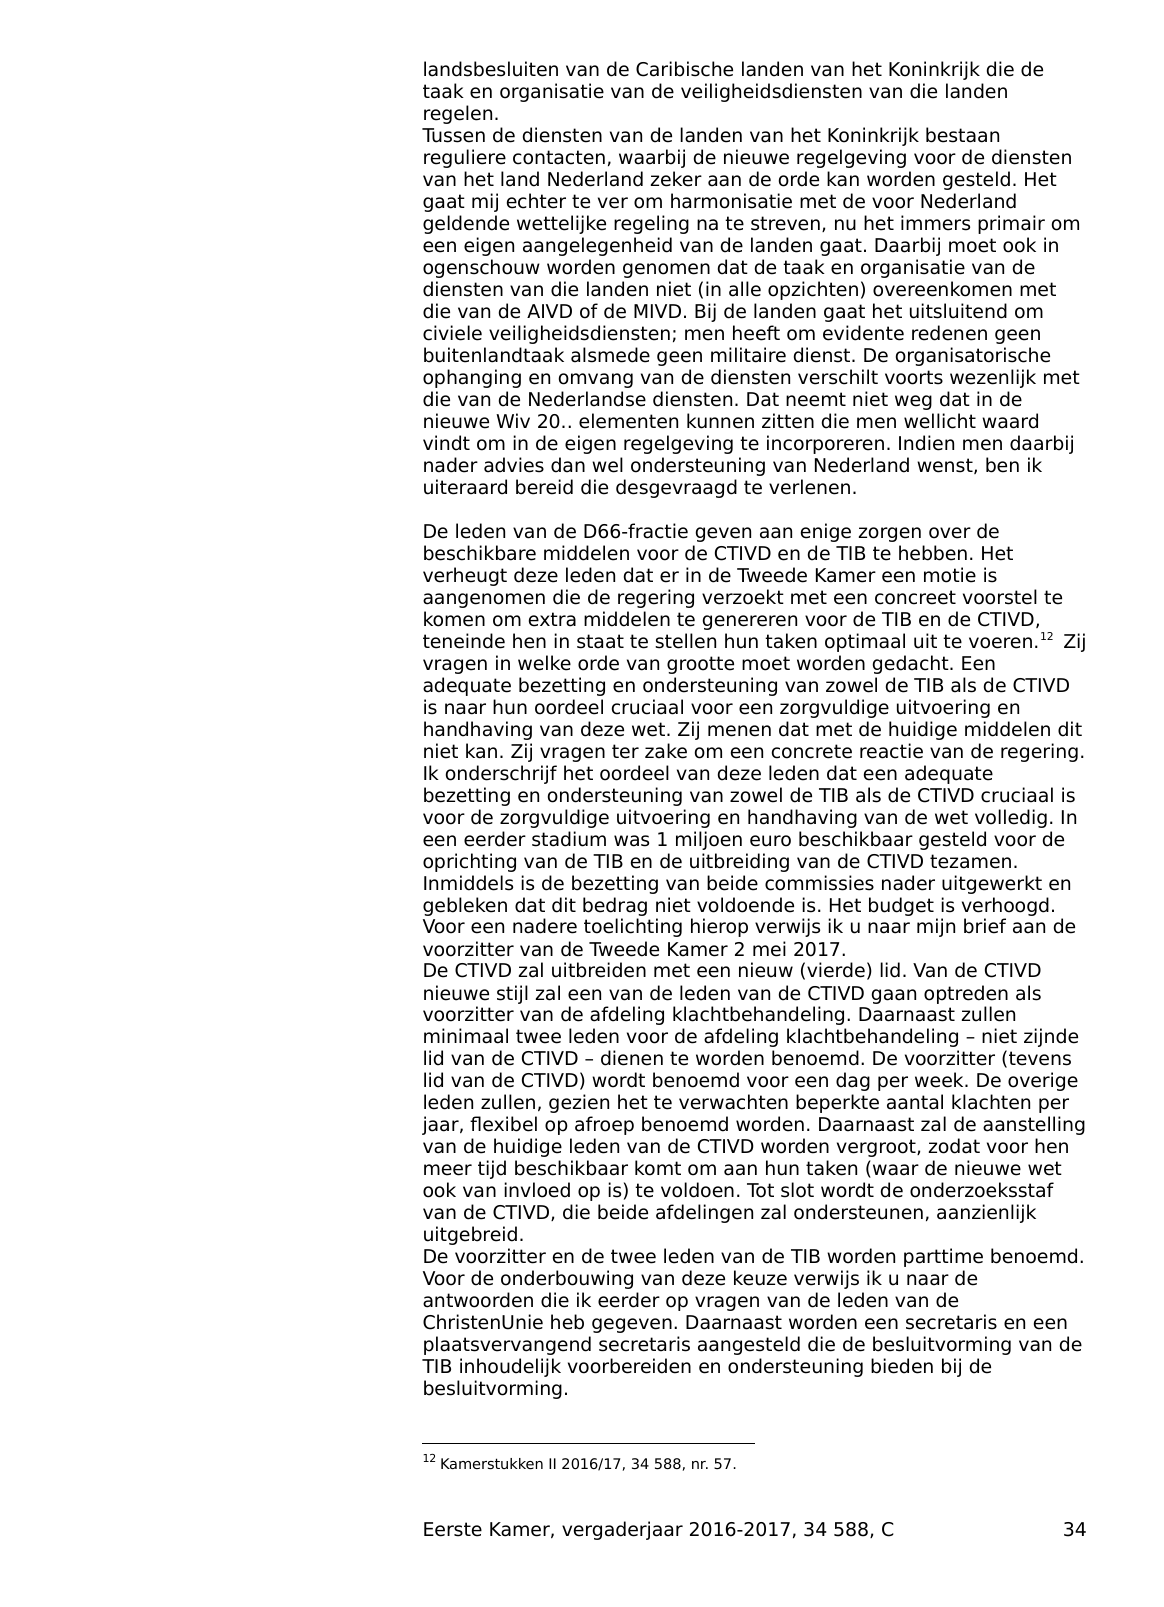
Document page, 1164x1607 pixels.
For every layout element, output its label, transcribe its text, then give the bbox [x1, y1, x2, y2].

text Ik onderschrijf het oordeel van deze leden dat een adequate bezetting en ondersteuning van zowel de TIB als de CTIVD cruciaal is voor de zorgvuldige uitvoering en handhaving van de wet volledig. In een eerder stadium was 1 miljoen euro beschikbaar gesteld voor de oprichting van de TIB en de uitbreiding van de CTIVD tezamen. Inmiddels is de bezetting van beide commissies nader uitgewerkt en gebleken dat dit bedrag niet voldoende is. Het budget is verhoogd. Voor een nadere toelichting hierop verwijs ik u naar mijn brief aan de voorzitter van de Tweede Kamer 2 mei 2017. [422, 763, 1087, 960]
text De CTIVD zal uitbreiden met een nieuw (vierde) lid. Van de CTIVD nieuwe stijl zal een van de leden van de CTIVD gaan optreden als voorzitter van de afdeling klachtbehandeling. Daarnaast zullen minimaal twee leden voor de afdeling klachtbehandeling – niet zijnde lid van de CTIVD – dienen te worden benoemd. De voorzitter (tevens lid van de CTIVD) wordt benoemd voor een dag per week. De overige leden zullen, gezien het te verwachten beperkte aantal klachten per jaar, flexibel op afroep benoemd worden. Daarnaast zal de aanstelling van de huidige leden van de CTIVD worden vergroot, zodat voor hen meer tijd beschikbaar komt om aan hun taken (waar de nieuwe wet ook van invloed op is) te voldoen. Tot slot wordt de onderzoeksstaf van de CTIVD, die beide afdelingen zal ondersteunen, aanzienlijk uitgebreid. [422, 960, 1087, 1246]
text landsbesluiten van de Caribische landen van het Koninkrijk die de taak en organisatie van de veiligheidsdiensten van die landen regelen. [422, 59, 1087, 125]
text Kamerstukken II 2016/17, 34 588, nr. 57. [422, 1452, 1087, 1474]
text Tussen de diensten van de landen van het Koninkrijk bestaan reguliere contacten, waarbij de nieuwe regelgeving voor de diensten van het land Nederland zeker aan de orde kan worden gesteld. Het gaat mij echter te ver om harmonisatie met de voor Nederland geldende wettelijke regeling na te streven, nu het immers primair om een eigen aangelegenheid van de landen gaat. Daarbij moet ook in ogenschouw worden genomen dat de taak en organisatie van de diensten van die landen niet (in alle opzichten) overeenkomen met die van de AIVD of de MIVD. Bij de landen gaat het uitsluitend om civiele veiligheidsdiensten; men heeft om evidente redenen geen buitenlandtaak alsmede geen militaire dienst. De organisatorische ophanging en omvang van de diensten verschilt voorts wezenlijk met die van de Nederlandse diensten. Dat neemt niet weg dat in de nieuwe Wiv 20.. elementen kunnen zitten die men wellicht waard vindt om in de eigen regelgeving te incorporeren. Indien men daarbij nader advies dan wel ondersteuning van Nederland wenst, ben ik uiteraard bereid die desgevraagd te verlenen. [422, 125, 1087, 499]
text De voorzitter en de twee leden van de TIB worden parttime benoemd. Voor de onderbouwing van deze keuze verwijs ik u naar de antwoorden die ik eerder op vragen van de leden van de ChristenUnie heb gegeven. Daarnaast worden een secretaris en een plaatsvervangend secretaris aangesteld die de besluitvorming van de TIB inhoudelijk voorbereiden en ondersteuning bieden bij de besluitvorming. [422, 1246, 1087, 1400]
text De leden van de D66-fractie geven aan enige zorgen over de beschikbare middelen voor de CTIVD en de TIB te hebben. Het verheugt deze leden dat er in de Tweede Kamer een motie is aangenomen die de regering verzoekt met een concreet voorstel te komen om extra middelen te genereren voor de TIB en de CTIVD, teneinde hen in staat te stellen hun taken optimaal uit te voeren. Zij vragen in welke orde van grootte moet worden gedacht. Een adequate bezetting en ondersteuning van zowel de TIB als de CTIVD is naar hun oordeel cruciaal voor een zorgvuldige uitvoering en handhaving van deze wet. Zij menen dat met de huidige middelen dit niet kan. Zij vragen ter zake om een concrete reactie van de regering. [422, 521, 1087, 763]
